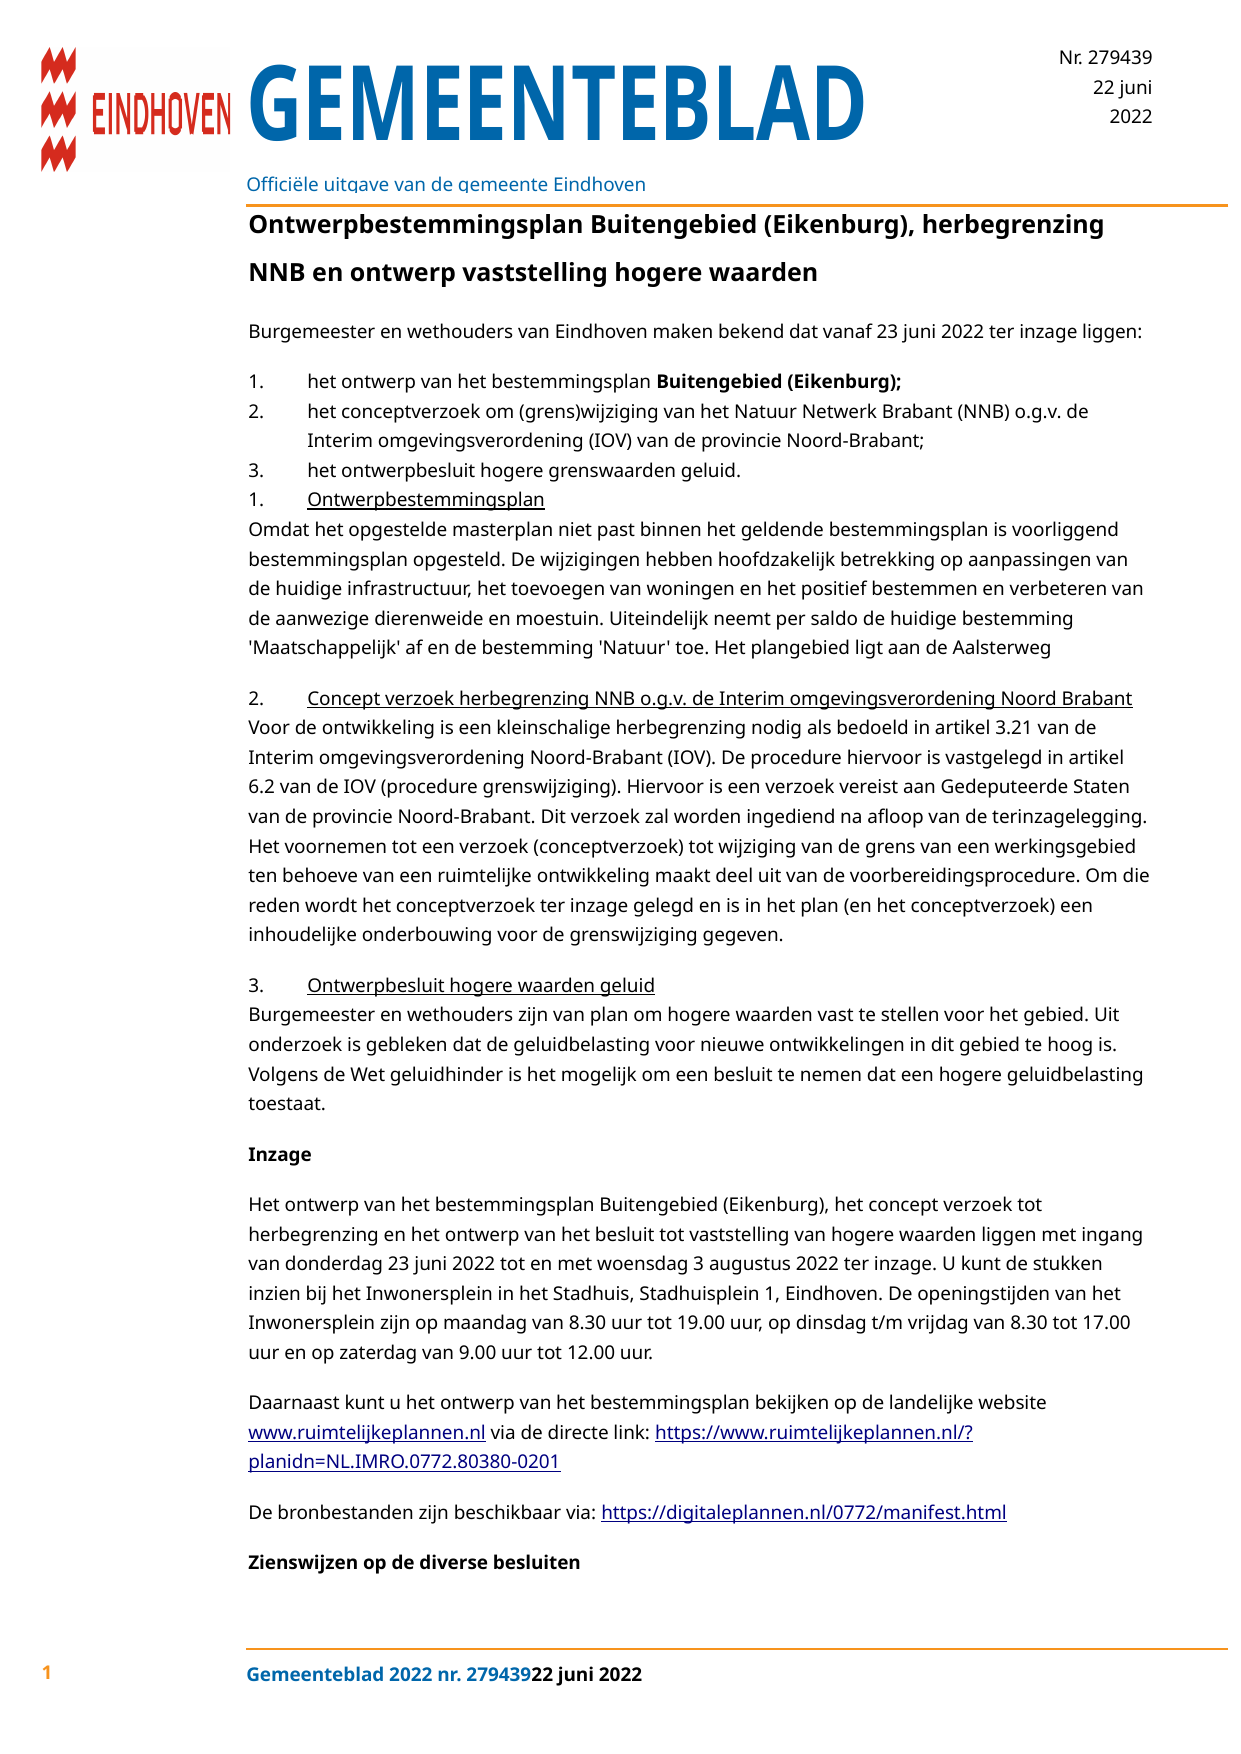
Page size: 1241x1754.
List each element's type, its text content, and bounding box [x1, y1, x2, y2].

text Burgemeester en wethouders van Eindhoven maken bekend dat vanaf 23 juni 2022 ter inzage liggen: [248, 318, 1152, 344]
list het ontwerpbesluit hogere grenswaarden geluid. [248, 457, 1152, 483]
text Het ontwerp van het bestemmingsplan Buitengebied (Eikenburg), het concept verzoek tot herbegrenzing en het ontwerp van het besluit tot vaststelling van hogere waarden liggen met ingang van donderdag 23 juni 2022 tot en met woensdag 3 augustus 2022 ter inzage. U kunt de stukken inzien bij het Inwonersplein in het Stadhuis, Stadhuisplein 1, Eindhoven. De openingstijden van het Inwonersplein zijn op maandag van 8.30 uur tot 19.00 uur, op dinsdag t/m vrijdag van 8.30 tot 17.00 uur en op zaterdag van 9.00 uur tot 12.00 uur. [248, 1191, 1152, 1365]
list Ontwerpbesluit hogere waarden geluid [248, 972, 1152, 998]
picture [41, 47, 231, 172]
list Ontwerpbestemmingsplan [248, 487, 1152, 512]
text Inzage [248, 1141, 1152, 1167]
text Voor de ontwikkeling is een kleinschalige herbegrenzing nodig als bedoeld in artikel 3.21 van de Interim omgevingsverordening Noord-Brabant (IOV). De procedure hiervoor is vastgelegd in artikel 6.2 van de IOV (procedure grenswijziging). Hiervoor is een verzoek vereist aan Gedeputeerde Staten van de provincie Noord-Brabant. Dit verzoek zal worden ingediend na afloop van de terinzagelegging. Het voornemen tot een verzoek (conceptverzoek) tot wijziging van de grens van een werkingsgebied ten behoeve van een ruimtelijke ontwikkeling maakt deel uit van de voorbereidingsprocedure. Om die reden wordt het conceptverzoek ter inzage gelegd en is in het plan (en het conceptverzoek) een inhoudelijke onderbouwing voor de grenswijziging gegeven. [248, 714, 1152, 947]
text Omdat het opgestelde masterplan niet past binnen het geldende bestemmingsplan is voorliggend bestemmingsplan opgesteld. De wijzigingen hebben hoofdzakelijk betrekking op aanpassingen van de huidige infrastructuur, het toevoegen van woningen en het positief bestemmen en verbeteren van de aanwezige dierenweide en moestuin. Uiteindelijk neemt per saldo de huidige bestemming 'Maatschappelijk' af en de bestemming 'Natuur' toe. Het plangebied ligt aan de Aalsterweg [248, 516, 1152, 660]
list het ontwerp van het bestemmingsplan Buitengebied (Eikenburg); [248, 368, 1152, 394]
text Ontwerpbestemmingsplan Buitengebied (Eikenburg), herbegrenzing NNB en ontwerp vaststelling hogere waarden [248, 207, 1152, 288]
text Daarnaast kunt u het ontwerp van het bestemmingsplan bekijken op de landelijke website www.ruimtelijkeplannen.nl via de directe link: https://www.ruimtelijkeplannen.nl/?planidn=NL.IMRO.0772.80380-0201 [248, 1389, 1152, 1474]
list het conceptverzoek om (grens)wijziging van het Natuur Netwerk Brabant (NNB) o.g.v. de Interim omgevingsverordening (IOV) van de provincie Noord-Brabant; [248, 398, 1152, 453]
text De bronbestanden zijn beschikbaar via: https://digitaleplannen.nl/0772/manifest.html [248, 1499, 1152, 1525]
text Zienswijzen op de diverse besluiten [248, 1549, 1152, 1575]
text Burgemeester en wethouders zijn van plan om hogere waarden vast te stellen voor het gebied. Uit onderzoek is gebleken dat de geluidbelasting voor nieuwe ontwikkelingen in dit gebied te hoog is. Volgens de Wet geluidhinder is het mogelijk om een besluit te nemen dat een hogere geluidbelasting toestaat. [248, 1002, 1152, 1116]
list Concept verzoek herbegrenzing NNB o.g.v. de Interim omgevingsverordening Noord Brabant [248, 685, 1152, 711]
